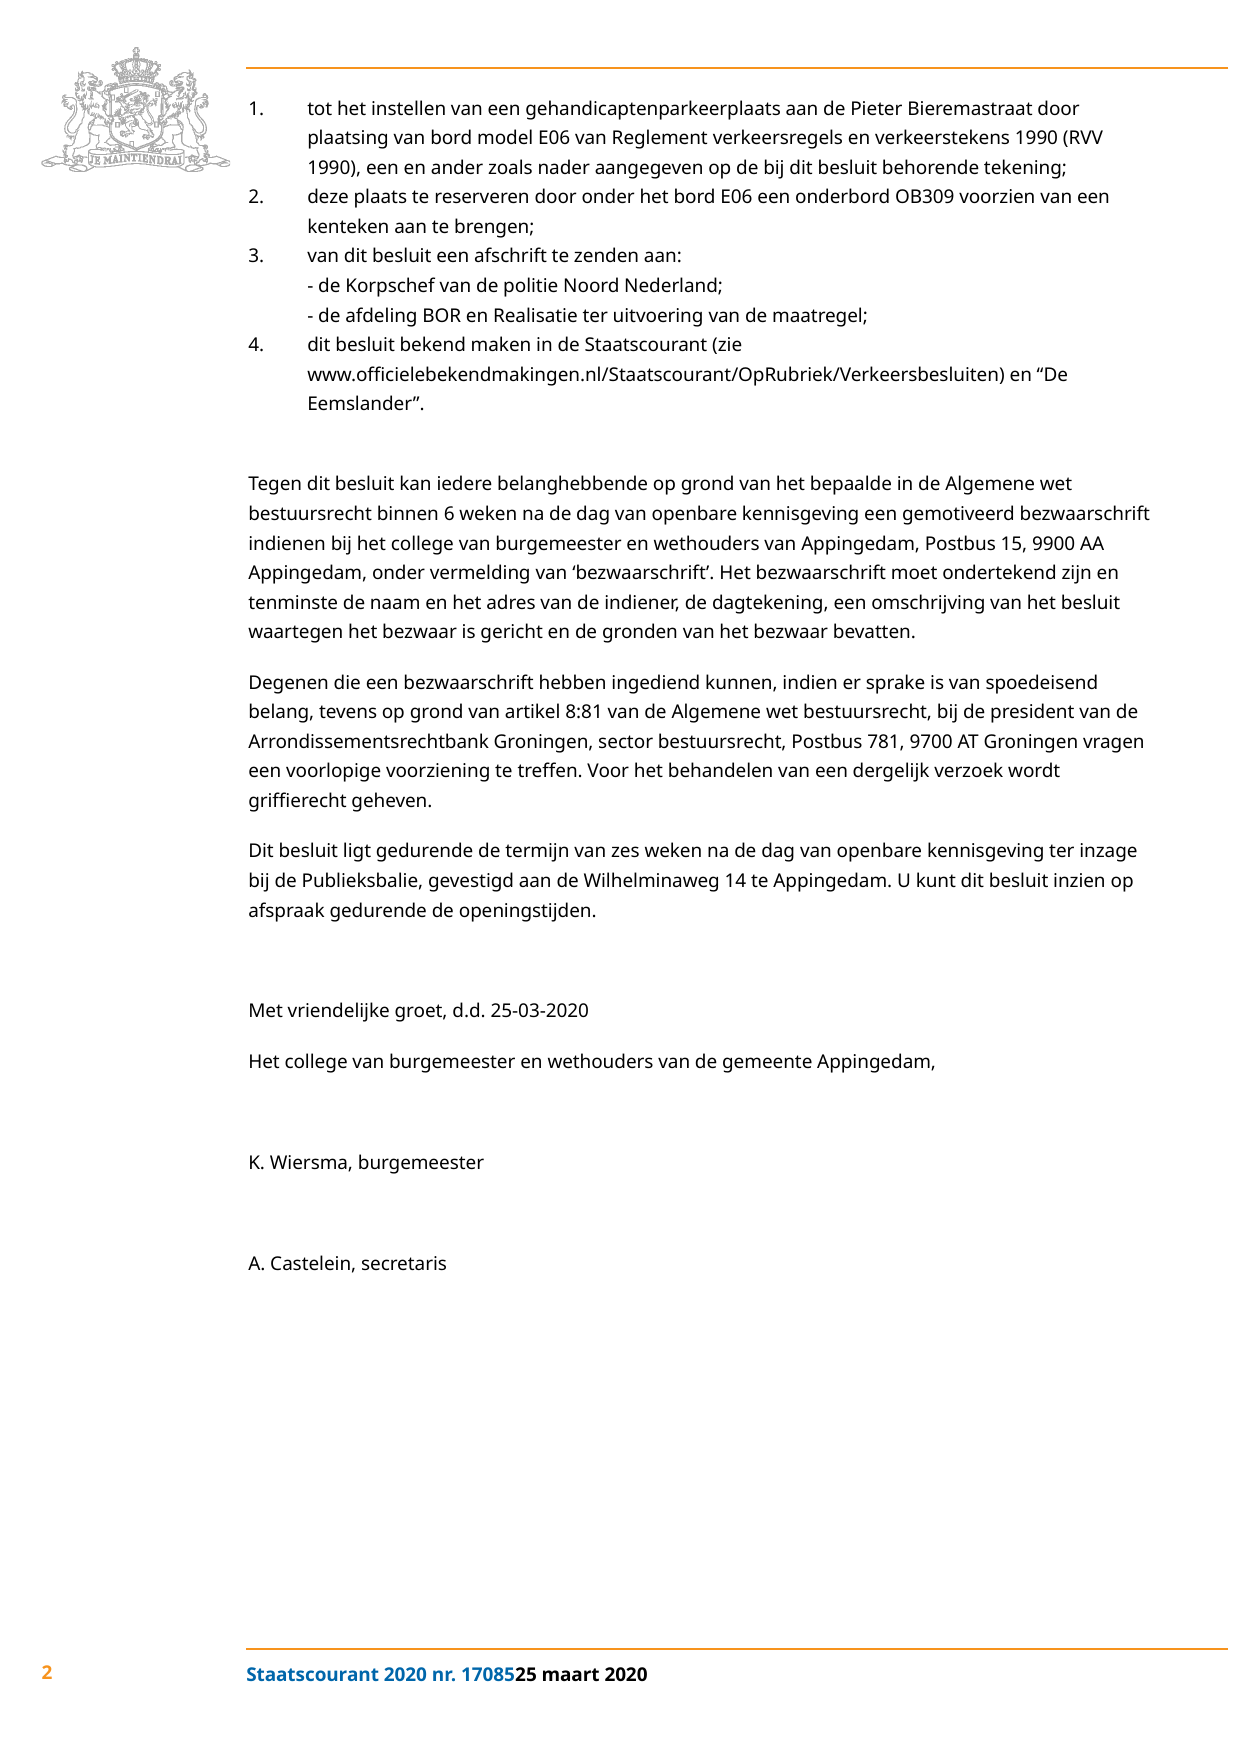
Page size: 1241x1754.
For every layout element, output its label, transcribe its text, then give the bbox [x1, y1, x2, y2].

list - de afdeling BOR en Realisatie ter uitvoering van de maatregel; [248, 302, 1152, 328]
text Het college van burgemeester en wethouders van de gemeente Appingedam, [248, 1048, 1152, 1074]
text Dit besluit ligt gedurende de termijn van zes weken na de dag van openbare kennisgeving ter inzage bij de Publieksbalie, gevestigd aan de Wilhelminaweg 14 te Appingedam. U kunt dit besluit inzien op afspraak gedurende de openingstijden. [248, 838, 1152, 923]
text Degenen die een bezwaarschrift hebben ingediend kunnen, indien er sprake is van spoedeisend belang, tevens op grond van artikel 8:81 van de Algemene wet bestuursrecht, bij de president van de Arrondissementsrechtbank Groningen, sector bestuursrecht, Postbus 781, 9700 AT Groningen vragen een voorlopige voorziening te treffen. Voor het behandelen van een dergelijk verzoek wordt griffierecht geheven. [248, 669, 1152, 813]
list deze plaats te reserveren door onder het bord E06 een onderbord OB309 voorzien van een kenteken aan te brengen; [248, 183, 1152, 239]
list dit besluit bekend maken in de Staatscourant (zie www.officielebekendmakingen.nl/Staatscourant/OpRubriek/Verkeersbesluiten) en “De Eemslander”. [248, 331, 1152, 416]
text Met vriendelijke groet, d.d. 25-03-2020 [248, 998, 1152, 1023]
text Tegen dit besluit kan iedere belanghebbende op grond van het bepaalde in de Algemene wet bestuursrecht binnen 6 weken na de dag van openbare kennisgeving een gemotiveerd bezwaarschrift indienen bij het college van burgemeester en wethouders van Appingedam, Postbus 15, 9900 AA Appingedam, onder vermelding van ‘bezwaarschrift’. Het bezwaarschrift moet ondertekend zijn en tenminste de naam en het adres van de indiener, de dagtekening, een omschrijving van het besluit waartegen het bezwaar is gericht en de gronden van het bezwaar bevatten. [248, 471, 1152, 644]
list - de Korpschef van de politie Noord Nederland; [248, 272, 1152, 298]
text K. Wiersma, burgemeester [248, 1149, 1152, 1175]
list tot het instellen van een gehandicaptenparkeerplaats aan de Pieter Bieremastraat door plaatsing van bord model E06 van Reglement verkeersregels en verkeerstekens 1990 (RVV 1990), een en ander zoals nader aangegeven op de bij dit besluit behorende tekening; [248, 95, 1152, 180]
picture [41, 47, 231, 172]
list van dit besluit een afschrift te zenden aan: [248, 243, 1152, 268]
text A. Castelein, secretaris [248, 1250, 1152, 1276]
